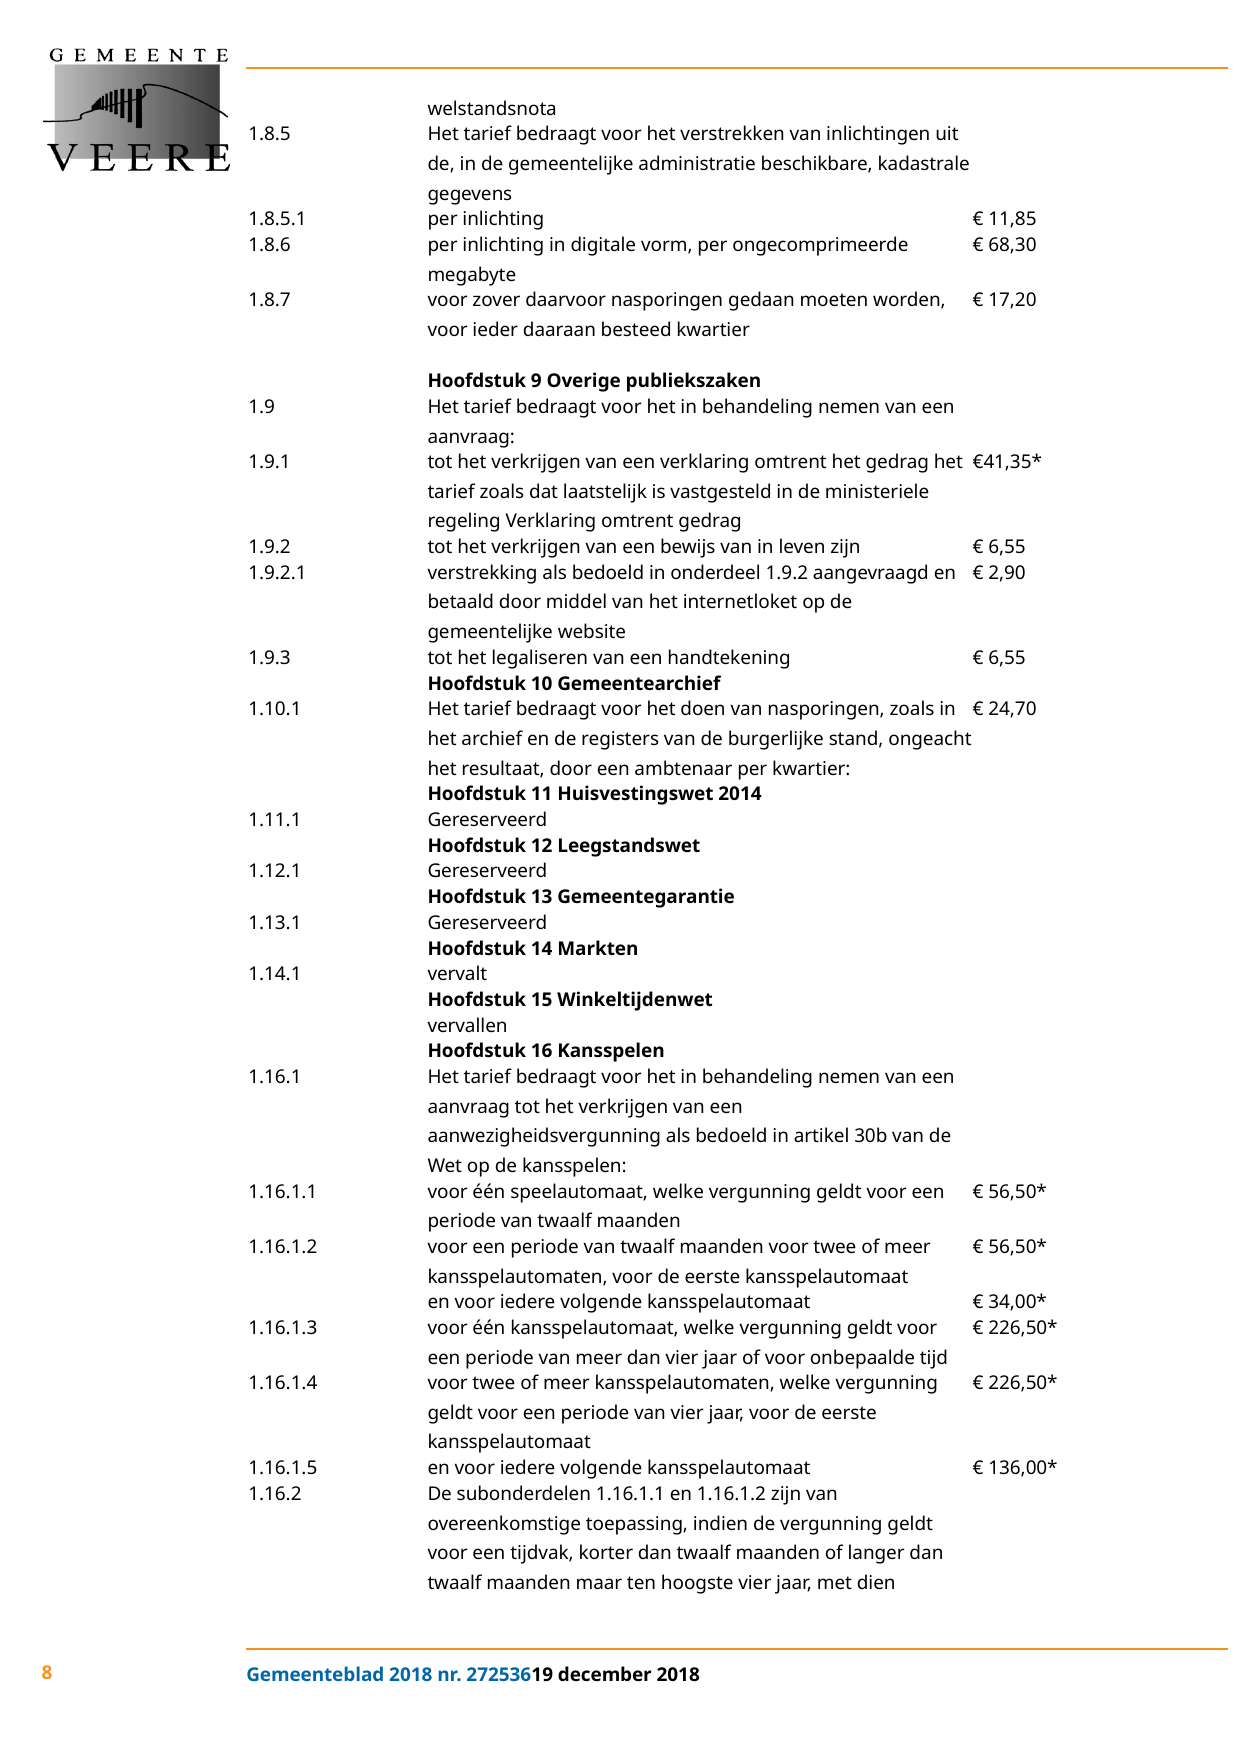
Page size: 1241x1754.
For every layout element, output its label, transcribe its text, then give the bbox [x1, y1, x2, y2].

table_cell € 56,50* [973, 1178, 1152, 1233]
table_cell tot het verkrijgen van een verklaring omtrent het gedrag het tarief zoals dat laatstelijk is vastgesteld in de ministeriele regeling Verklaring omtrent gedrag [427, 449, 972, 533]
table_cell [973, 1064, 1152, 1178]
table_cell [973, 780, 1152, 806]
table_cell [248, 883, 427, 909]
table_cell € 68,30 [973, 231, 1152, 286]
table_cell 1.9.2.1 [248, 559, 427, 644]
table_cell per inlichting in digitale vorm, per ongecomprimeerde megabyte [427, 231, 972, 286]
table_cell Het tarief bedraagt voor het verstrekken van inlichtingen uit de, in de gemeentelijke administratie beschikbare, kadastrale gegevens [427, 121, 972, 205]
table_cell voor een periode van twaalf maanden voor twee of meer kansspelautomaten, voor de eerste kansspelautomaat [427, 1233, 972, 1288]
table_cell 1.10.1 [248, 696, 427, 780]
table_cell en voor iedere volgende kansspelautomaat [427, 1289, 972, 1314]
table_cell voor één kansspelautomaat, welke vergunning geldt voor een periode van meer dan vier jaar of voor onbepaalde tijd [427, 1314, 972, 1369]
table_cell 1.16.2 [248, 1480, 427, 1595]
table_cell [248, 1289, 427, 1314]
table_cell tot het legaliseren van een handtekening [427, 644, 972, 670]
table_cell Het tarief bedraagt voor het in behandeling nemen van een aanvraag: [427, 393, 972, 448]
table_cell Hoofdstuk 9 Overige publiekszaken [427, 368, 972, 393]
table_cell € 136,00* [973, 1455, 1152, 1480]
table_cell 1.9.3 [248, 644, 427, 670]
table_cell € 226,50* [973, 1370, 1152, 1454]
table_cell [248, 780, 427, 806]
table_cell [973, 1012, 1152, 1038]
table_cell [248, 342, 427, 367]
table_cell [973, 1480, 1152, 1595]
table_cell [973, 935, 1152, 961]
table_cell Hoofdstuk 12 Leegstandswet [427, 832, 972, 858]
table_cell voor zover daarvoor nasporingen gedaan moeten worden, voor ieder daaraan besteed kwartier [427, 286, 972, 342]
table_cell 1.12.1 [248, 858, 427, 883]
table_cell welstandsnota [427, 95, 972, 121]
table_cell Hoofdstuk 15 Winkeltijdenwet [427, 986, 972, 1012]
table_cell € 2,90 [973, 559, 1152, 644]
table_cell [973, 858, 1152, 883]
table_cell Hoofdstuk 10 Gemeentearchief [427, 670, 972, 696]
table_cell 1.16.1.5 [248, 1455, 427, 1480]
table_cell [973, 121, 1152, 205]
picture [41, 47, 231, 172]
table_cell Het tarief bedraagt voor het doen van nasporingen, zoals in het archief en de registers van de burgerlijke stand, ongeacht het resultaat, door een ambtenaar per kwartier: [427, 696, 972, 780]
table_cell [973, 670, 1152, 696]
table_cell € 226,50* [973, 1314, 1152, 1369]
table_cell 1.8.5 [248, 121, 427, 205]
table_cell 1.11.1 [248, 806, 427, 832]
table_cell € 34,00* [973, 1289, 1152, 1314]
table_cell € 56,50* [973, 1233, 1152, 1288]
table_cell [973, 986, 1152, 1012]
table_cell [248, 986, 427, 1012]
table_cell [248, 1012, 427, 1038]
table_cell [248, 368, 427, 393]
table_cell [427, 342, 972, 367]
table_cell Gereserveerd [427, 806, 972, 832]
table_cell [973, 909, 1152, 935]
table_cell € 11,85 [973, 205, 1152, 231]
table_cell [248, 832, 427, 858]
table_cell per inlichting [427, 205, 972, 231]
table_cell Het tarief bedraagt voor het in behandeling nemen van een aanvraag tot het verkrijgen van een aanwezigheidsvergunning als bedoeld in artikel 30b van de Wet op de kansspelen: [427, 1064, 972, 1178]
table_cell [973, 368, 1152, 393]
table_cell 1.14.1 [248, 961, 427, 986]
table_cell 1.9 [248, 393, 427, 448]
table_cell [973, 1038, 1152, 1063]
table_cell [973, 393, 1152, 448]
table_cell tot het verkrijgen van een bewijs van in leven zijn [427, 534, 972, 559]
table_cell 1.8.7 [248, 286, 427, 342]
table_cell 1.16.1 [248, 1064, 427, 1178]
table_cell [248, 935, 427, 961]
table_cell vervallen [427, 1012, 972, 1038]
table_cell [973, 883, 1152, 909]
table_cell [248, 670, 427, 696]
table_cell 1.8.6 [248, 231, 427, 286]
table_cell 1.16.1.1 [248, 1178, 427, 1233]
table_cell Hoofdstuk 11 Huisvestingswet 2014 [427, 780, 972, 806]
table_cell [248, 95, 427, 121]
table_cell [973, 95, 1152, 121]
table_cell € 6,55 [973, 644, 1152, 670]
table_cell [973, 342, 1152, 367]
table_cell Hoofdstuk 14 Markten [427, 935, 972, 961]
table_cell vervalt [427, 961, 972, 986]
table_cell Hoofdstuk 13 Gemeentegarantie [427, 883, 972, 909]
table_cell € 6,55 [973, 534, 1152, 559]
table_cell Hoofdstuk 16 Kansspelen [427, 1038, 972, 1063]
table_cell € 17,20 [973, 286, 1152, 342]
table_cell 1.13.1 [248, 909, 427, 935]
table_cell € 24,70 [973, 696, 1152, 780]
table_cell Gereserveerd [427, 858, 972, 883]
table_cell [973, 961, 1152, 986]
table_cell 1.9.2 [248, 534, 427, 559]
table_cell verstrekking als bedoeld in onderdeel 1.9.2 aangevraagd en betaald door middel van het internetloket op de gemeentelijke website [427, 559, 972, 644]
table_cell [973, 832, 1152, 858]
table_cell [248, 1038, 427, 1063]
table_cell [973, 806, 1152, 832]
table_cell 1.9.1 [248, 449, 427, 533]
table_cell 1.8.5.1 [248, 205, 427, 231]
table_cell voor één speelautomaat, welke vergunning geldt voor een periode van twaalf maanden [427, 1178, 972, 1233]
table_cell €41,35* [973, 449, 1152, 533]
table_cell 1.16.1.3 [248, 1314, 427, 1369]
table_cell Gereserveerd [427, 909, 972, 935]
table_cell 1.16.1.4 [248, 1370, 427, 1454]
table_cell De subonderdelen 1.16.1.1 en 1.16.1.2 zijn van overeenkomstige toepassing, indien de vergunning geldt voor een tijdvak, korter dan twaalf maanden of langer dan twaalf maanden maar ten hoogste vier jaar, met dien [427, 1480, 972, 1595]
table_cell voor twee of meer kansspelautomaten, welke vergunning geldt voor een periode van vier jaar, voor de eerste kansspelautomaat [427, 1370, 972, 1454]
table_cell en voor iedere volgende kansspelautomaat [427, 1455, 972, 1480]
table_cell 1.16.1.2 [248, 1233, 427, 1288]
